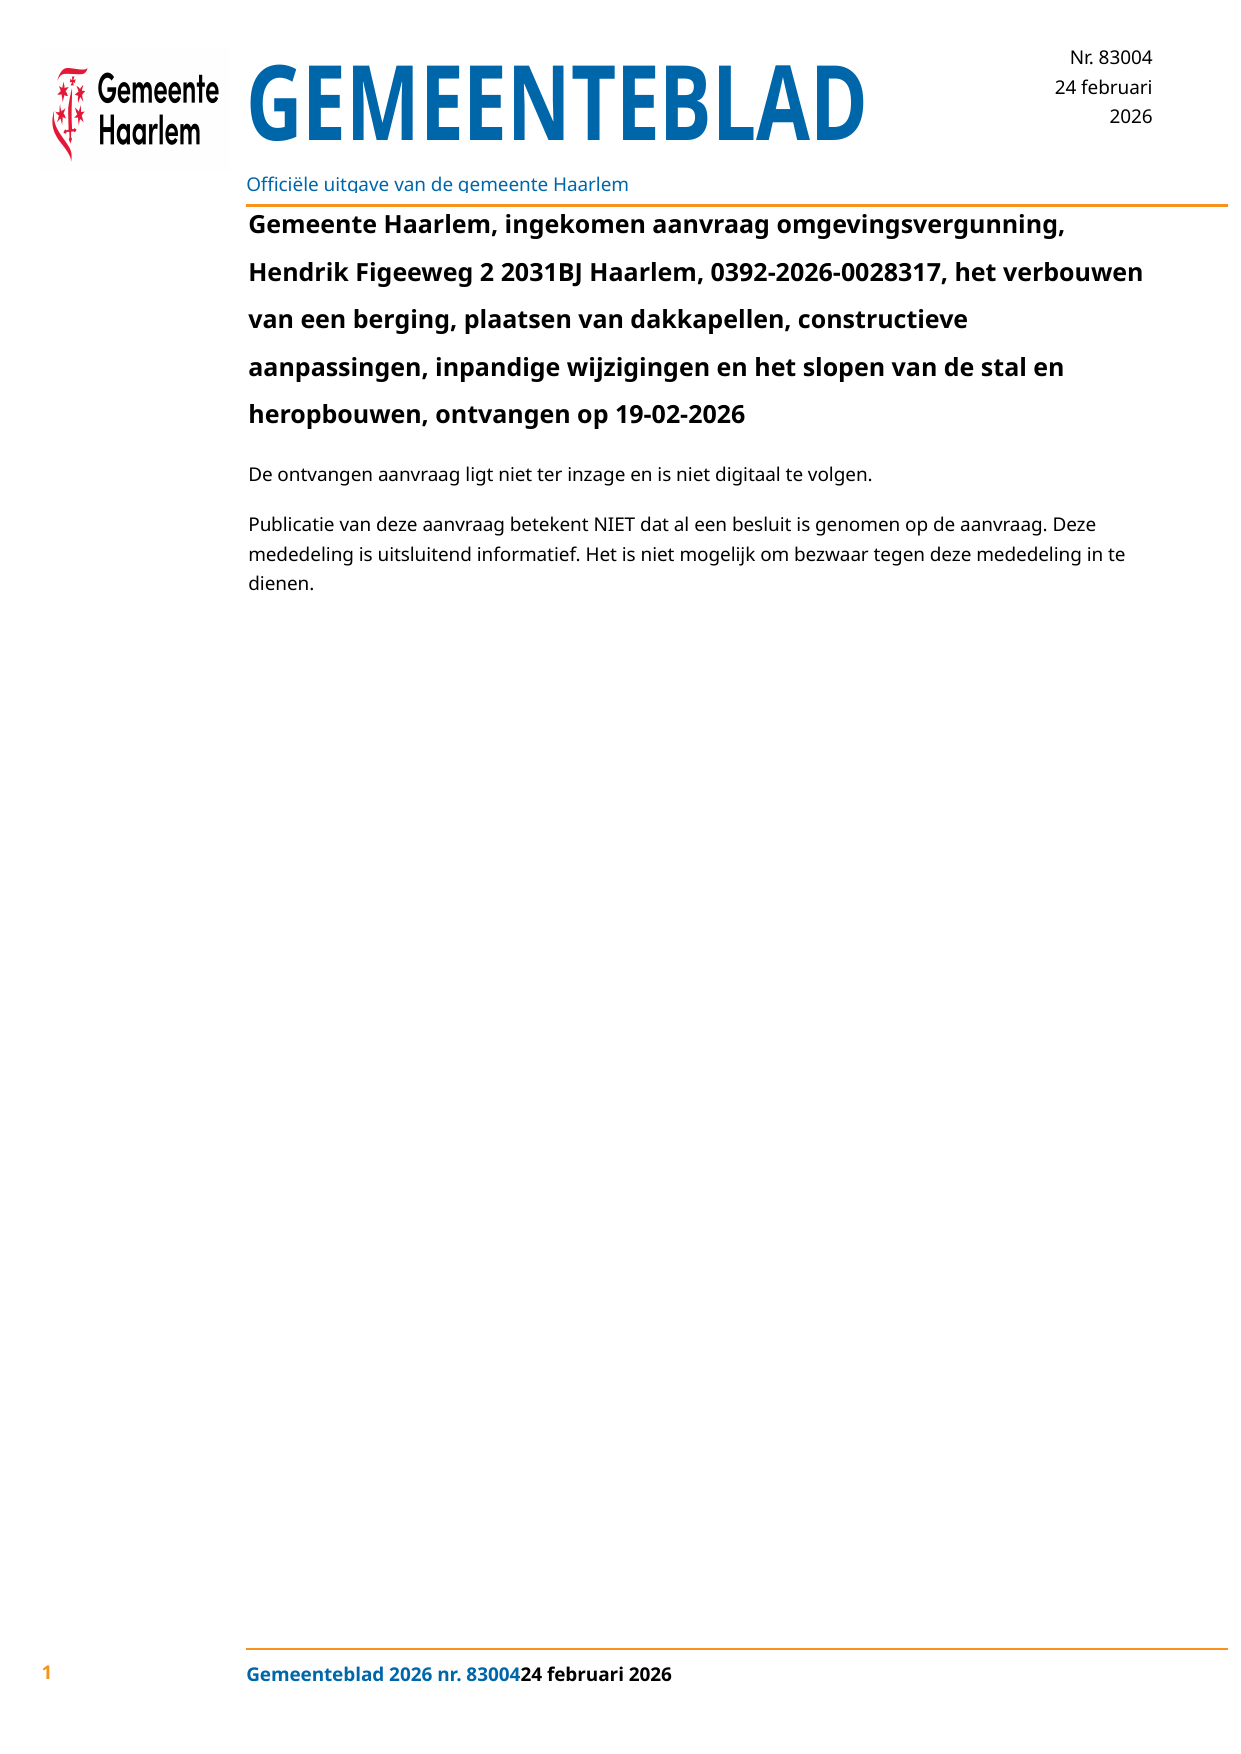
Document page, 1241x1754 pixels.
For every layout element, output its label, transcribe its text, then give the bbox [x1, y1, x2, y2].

picture [41, 47, 231, 172]
text Gemeente Haarlem, ingekomen aanvraag omgevingsvergunning, Hendrik Figeeweg 2 2031BJ Haarlem, 0392-2026-0028317, het verbouwen van een berging, plaatsen van dakkapellen, constructieve aanpassingen, inpandige wijzigingen en het slopen van de stal en heropbouwen, ontvangen op 19-02-2026 [248, 207, 1152, 431]
text De ontvangen aanvraag ligt niet ter inzage en is niet digitaal te volgen. [248, 461, 1152, 486]
text Publicatie van deze aanvraag betekent NIET dat al een besluit is genomen op de aanvraag. Deze mededeling is uitsluitend informatief. Het is niet mogelijk om bezwaar tegen deze mededeling in te dienen. [248, 511, 1152, 596]
